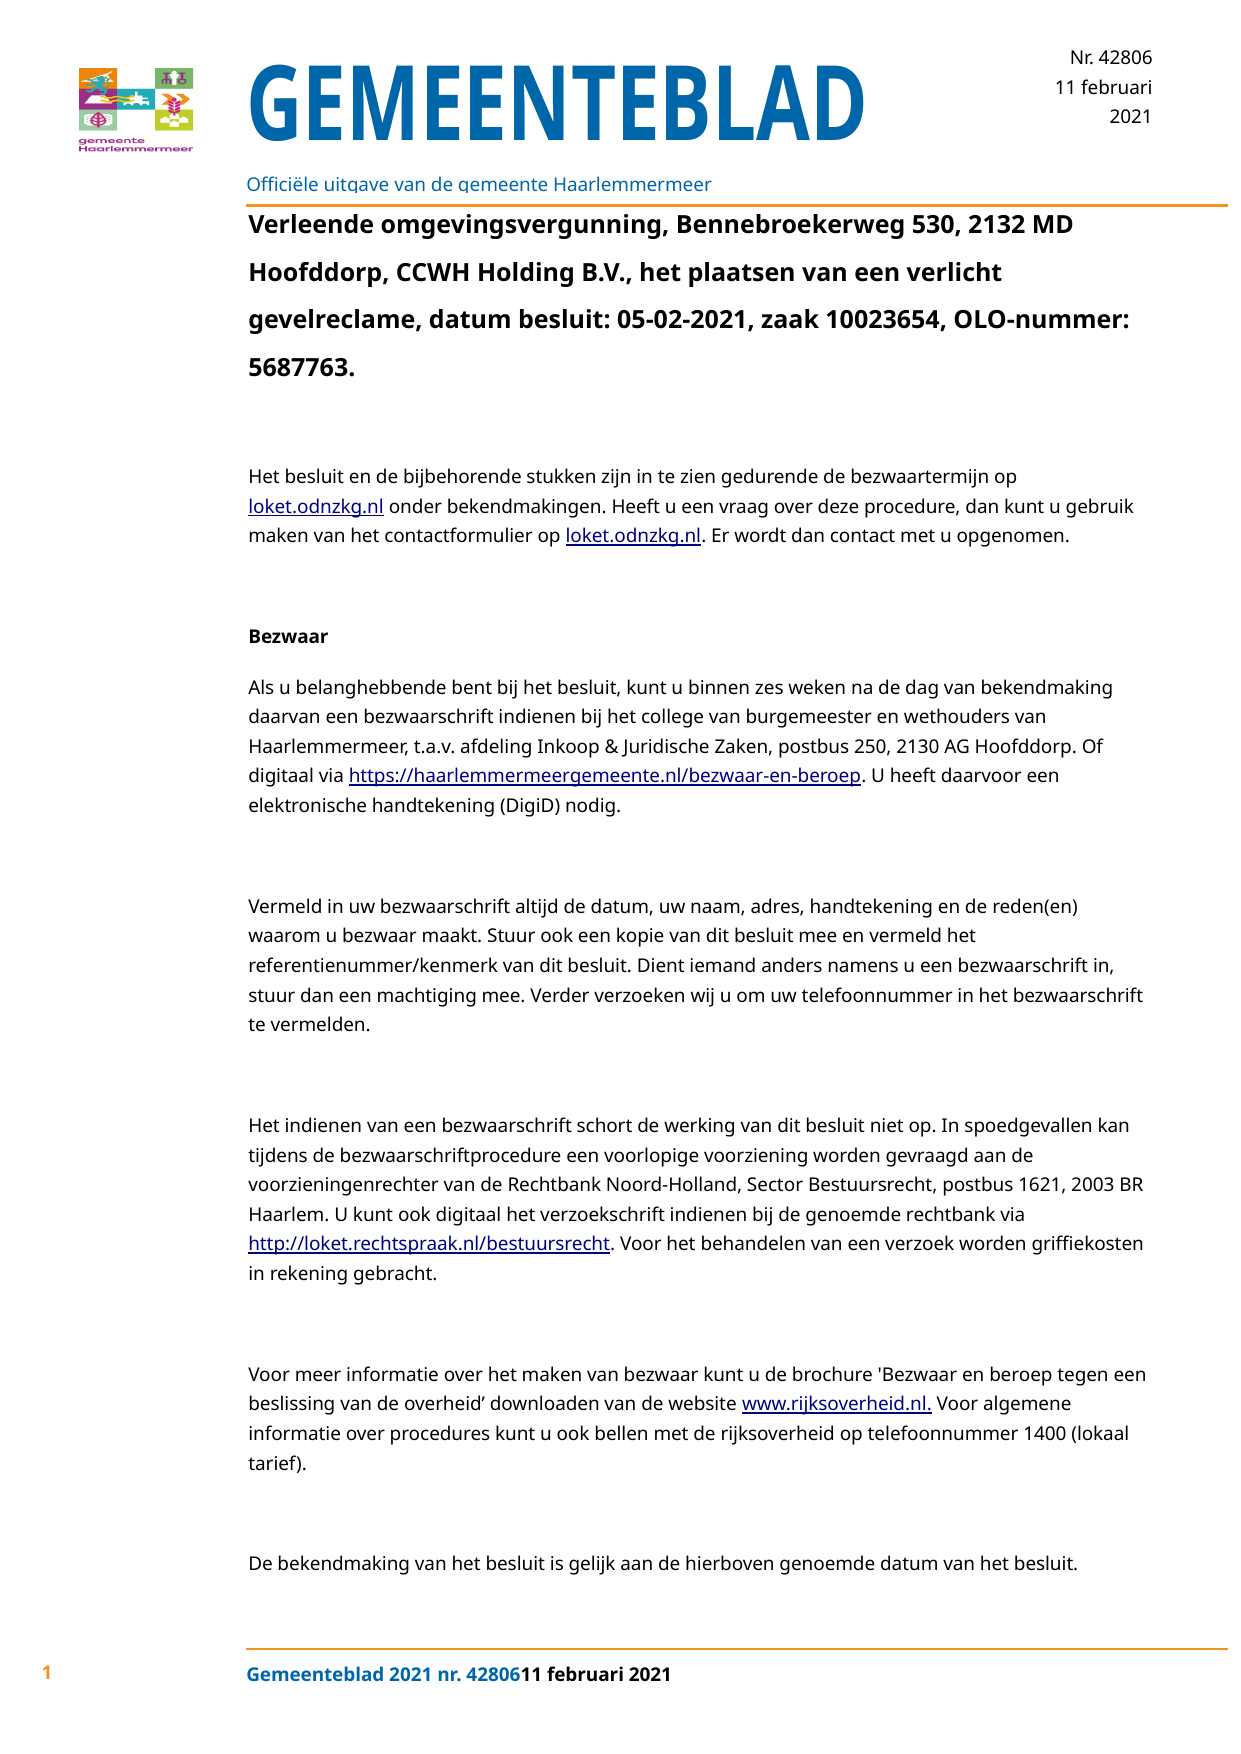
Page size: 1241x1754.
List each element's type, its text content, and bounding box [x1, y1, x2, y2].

picture [41, 47, 231, 172]
text Verleende omgevingsvergunning, Bennebroekerweg 530, 2132 MD Hoofddorp, CCWH Holding B.V., het plaatsen van een verlicht gevelreclame, datum besluit: 05-02-2021, zaak 10023654, OLO-nummer: 5687763. [248, 207, 1152, 384]
text Het besluit en de bijbehorende stukken zijn in te zien gedurende de bezwaartermijn op loket.odnzkg.nl onder bekendmakingen. Heeft u een vraag over deze procedure, dan kunt u gebruik maken van het contactformulier op loket.odnzkg.nl. Er wordt dan contact met u opgenomen. [248, 463, 1152, 548]
text Het indienen van een bezwaarschrift schort de werking van dit besluit niet op. In spoedgevallen kan tijdens de bezwaarschriftprocedure een voorlopige voorziening worden gevraagd aan de voorzieningenrechter van de Rechtbank Noord-Holland, Sector Bestuursrecht, postbus 1621, 2003 BR Haarlem. U kunt ook digitaal het verzoekschrift indienen bij de genoemde rechtbank via http://loket.rechtspraak.nl/bestuursrecht. Voor het behandelen van een verzoek worden griffiekosten in rekening gebracht. [248, 1112, 1152, 1286]
text Voor meer informatie over het maken van bezwaar kunt u de brochure 'Bezwaar en beroep tegen een beslissing van de overheid’ downloaden van de website www.rijksoverheid.nl. Voor algemene informatie over procedures kunt u ook bellen met de rijksoverheid op telefoonnummer 1400 (lokaal tarief). [248, 1361, 1152, 1476]
text Bezwaar [248, 623, 1152, 649]
text Vermeld in uw bezwaarschrift altijd de datum, uw naam, adres, handtekening en de reden(en) waarom u bezwaar maakt. Stuur ook een kopie van dit besluit mee en vermeld het referentienummer/kenmerk van dit besluit. Dient iemand anders namens u een bezwaarschrift in, stuur dan een machtiging mee. Verder verzoeken wij u om uw telefoonnummer in het bezwaarschrift te vermelden. [248, 893, 1152, 1037]
text Als u belanghebbende bent bij het besluit, kunt u binnen zes weken na de dag van bekendmaking daarvan een bezwaarschrift indienen bij het college van burgemeester en wethouders van Haarlemmermeer, t.a.v. afdeling Inkoop & Juridische Zaken, postbus 250, 2130 AG Hoofddorp. Of digitaal via https://haarlemmermeergemeente.nl/bezwaar-en-beroep. U heeft daarvoor een elektronische handtekening (DigiD) nodig. [248, 674, 1152, 818]
text De bekendmaking van het besluit is gelijk aan de hierboven genoemde datum van het besluit. [248, 1551, 1152, 1576]
